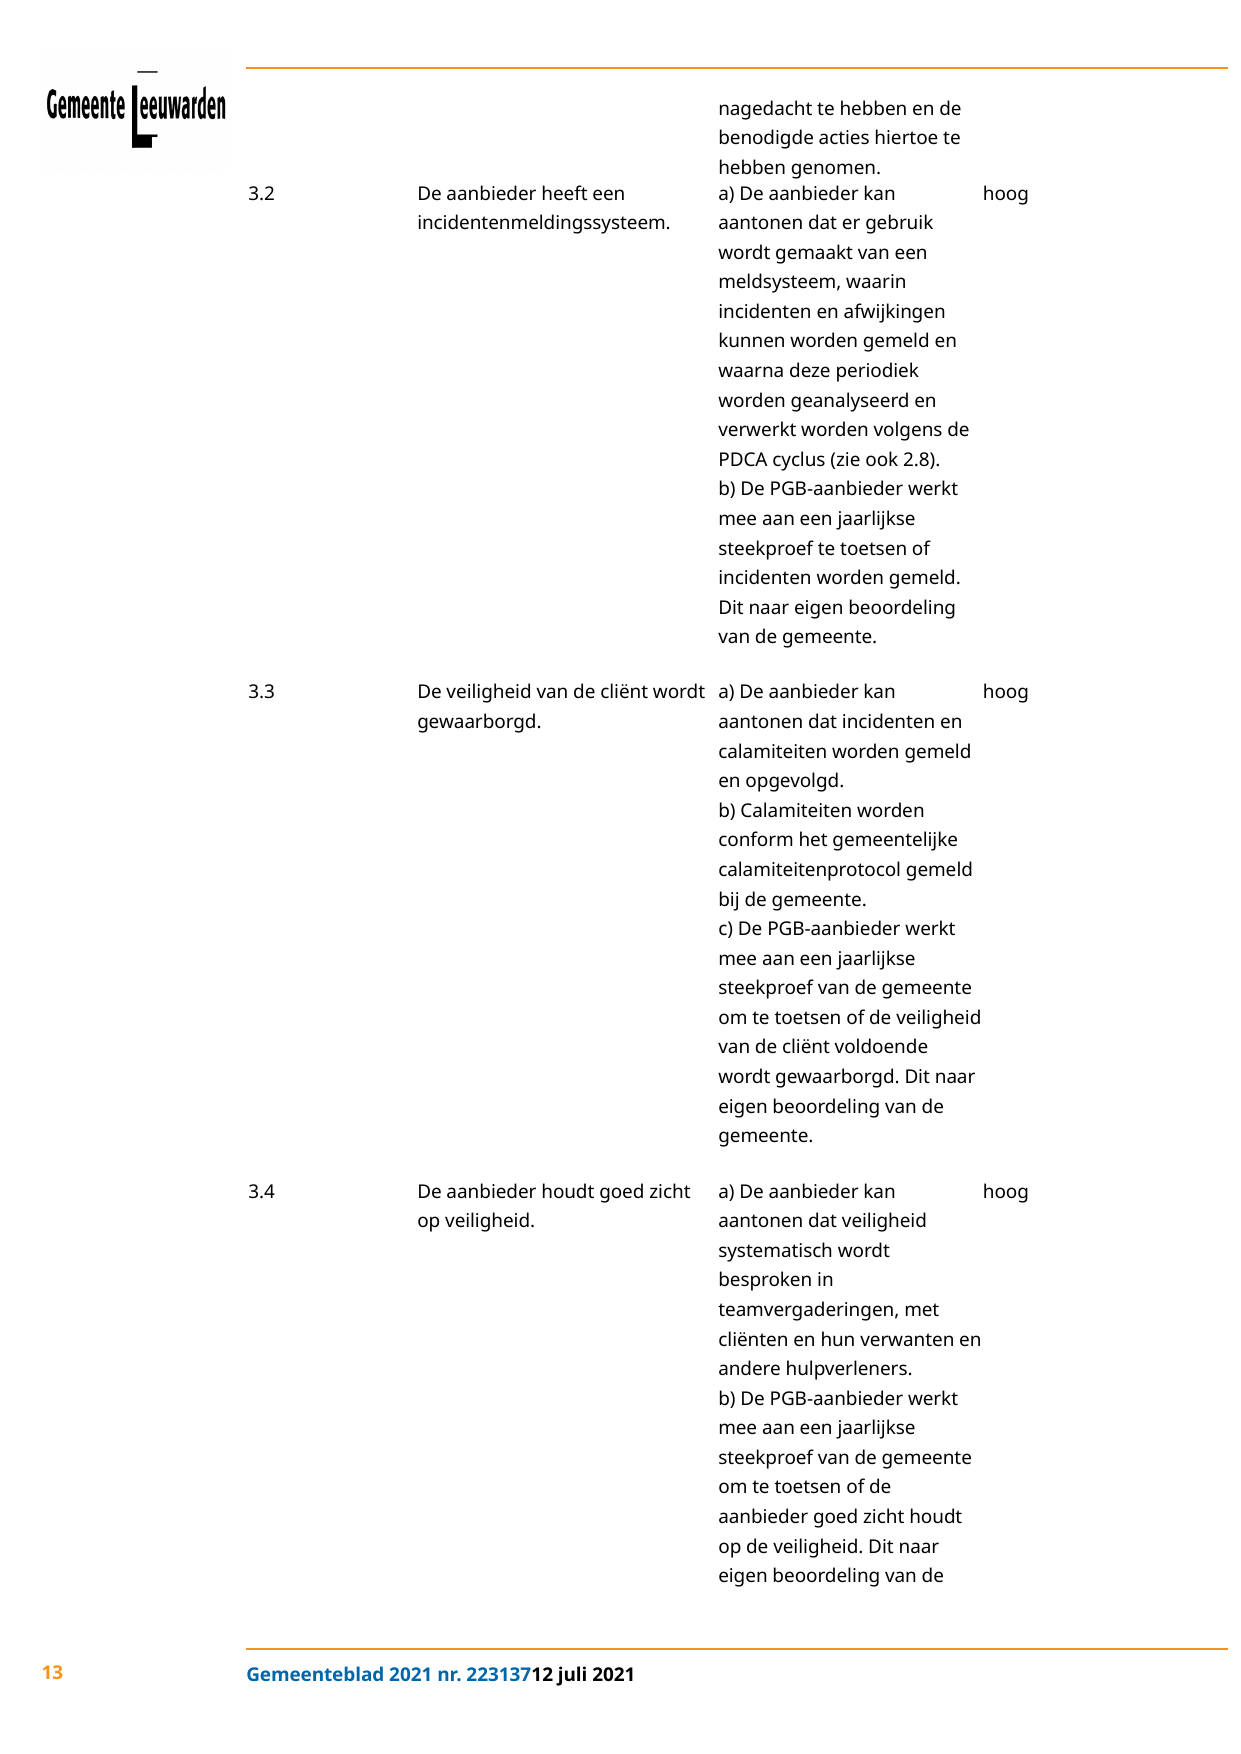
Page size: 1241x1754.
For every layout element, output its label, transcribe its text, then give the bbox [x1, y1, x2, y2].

table_cell [248, 95, 417, 180]
picture [41, 47, 231, 172]
table_cell De aanbieder heeft een incidentenmeldingssysteem. [417, 180, 718, 679]
table_cell De veiligheid van de cliënt wordt gewaarborgd. [417, 679, 718, 1178]
table_cell a) De aanbieder kan aantonen dat incidenten en calamiteiten worden gemeld en opgevolgd. b) Calamiteiten worden conform het gemeentelijke calamiteitenprotocol gemeld bij de gemeente. c) De PGB-aanbieder werkt mee aan een jaarlijkse steekproef van de gemeente om te toetsen of de veiligheid van de cliënt voldoende wordt gewaarborgd. Dit naar eigen beoordeling van de gemeente. [718, 679, 983, 1178]
table_cell hoog [983, 180, 1152, 679]
table_cell hoog [983, 1178, 1152, 1588]
table_cell [983, 95, 1152, 180]
table_cell [417, 95, 718, 180]
table_cell 3.2 [248, 180, 417, 679]
table_cell a) De aanbieder kan aantonen dat er gebruik wordt gemaakt van een meldsysteem, waarin incidenten en afwijkingen kunnen worden gemeld en waarna deze periodiek worden geanalyseerd en verwerkt worden volgens de PDCA cyclus (zie ook 2.8). b) De PGB-aanbieder werkt mee aan een jaarlijkse steekproef te toetsen of incidenten worden gemeld. Dit naar eigen beoordeling van de gemeente. [718, 180, 983, 679]
table_cell a) De aanbieder kan aantonen dat veiligheid systematisch wordt besproken in teamvergaderingen, met cliënten en hun verwanten en andere hulpverleners. b) De PGB-aanbieder werkt mee aan een jaarlijkse steekproef van de gemeente om te toetsen of de aanbieder goed zicht houdt op de veiligheid. Dit naar eigen beoordeling van de [718, 1178, 983, 1588]
table_cell 3.4 [248, 1178, 417, 1588]
table_cell nagedacht te hebben en de benodigde acties hiertoe te hebben genomen. [718, 95, 983, 180]
table_cell 3.3 [248, 679, 417, 1178]
table_cell hoog [983, 679, 1152, 1178]
table_cell De aanbieder houdt goed zicht op veiligheid. [417, 1178, 718, 1588]
